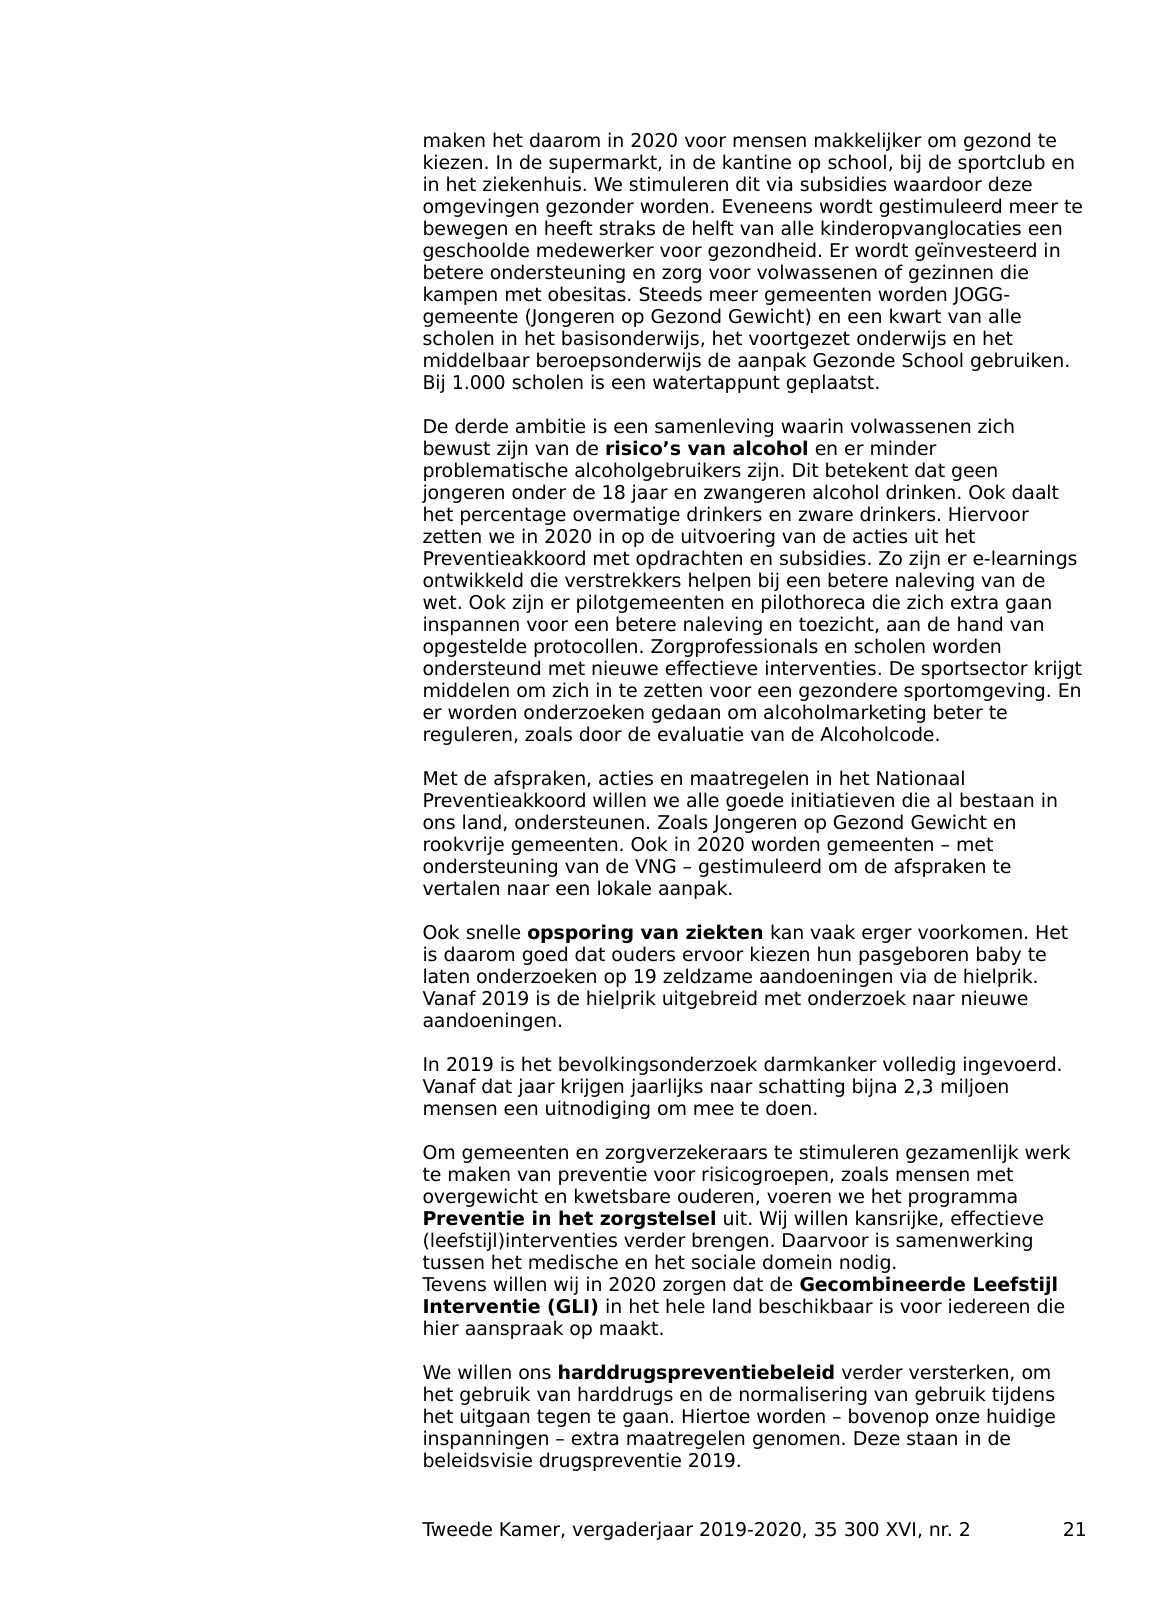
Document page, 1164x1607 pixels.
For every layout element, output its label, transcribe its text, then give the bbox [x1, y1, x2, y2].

text Ook snelle opsporing van ziekten kan vaak erger voorkomen. Het is daarom goed dat ouders ervoor kiezen hun pasgeboren baby te laten onderzoeken op 19 zeldzame aandoeningen via de hielprik. Vanaf 2019 is de hielprik uitgebreid met onderzoek naar nieuwe aandoeningen. [422, 922, 1087, 1032]
text Tevens willen wij in 2020 zorgen dat de Gecombineerde Leefstijl Interventie (GLI) in het hele land beschikbaar is voor iedereen die hier aanspraak op maakt. [422, 1274, 1087, 1340]
text maken het daarom in 2020 voor mensen makkelijker om gezond te kiezen. In de supermarkt, in de kantine op school, bij de sportclub en in het ziekenhuis. We stimuleren dit via subsidies waardoor deze omgevingen gezonder worden. Eveneens wordt gestimuleerd meer te bewegen en heeft straks de helft van alle kinderopvanglocaties een geschoolde medewerker voor gezondheid. Er wordt geïnvesteerd in betere ondersteuning en zorg voor volwassenen of gezinnen die kampen met obesitas. Steeds meer gemeenten worden JOGG-gemeente (Jongeren op Gezond Gewicht) en een kwart van alle scholen in het basisonderwijs, het voortgezet onderwijs en het middelbaar beroepsonderwijs de aanpak Gezonde School gebruiken. Bij 1.000 scholen is een watertappunt geplaatst. [422, 130, 1087, 394]
text In 2019 is het bevolkingsonderzoek darmkanker volledig ingevoerd. Vanaf dat jaar krijgen jaarlijks naar schatting bijna 2,3 miljoen mensen een uitnodiging om mee te doen. [422, 1054, 1087, 1120]
text Om gemeenten en zorgverzekeraars te stimuleren gezamenlijk werk te maken van preventie voor risicogroepen, zoals mensen met overgewicht en kwetsbare ouderen, voeren we het programma Preventie in het zorgstelsel uit. Wij willen kansrijke, effectieve (leefstijl)interventies verder brengen. Daarvoor is samenwerking tussen het medische en het sociale domein nodig. [422, 1142, 1087, 1274]
text De derde ambitie is een samenleving waarin volwassenen zich bewust zijn van de risico’s van alcohol en er minder problematische alcoholgebruikers zijn. Dit betekent dat geen jongeren onder de 18 jaar en zwangeren alcohol drinken. Ook daalt het percentage overmatige drinkers en zware drinkers. Hiervoor zetten we in 2020 in op de uitvoering van de acties uit het Preventieakkoord met opdrachten en subsidies. Zo zijn er e-learnings ontwikkeld die verstrekkers helpen bij een betere naleving van de wet. Ook zijn er pilotgemeenten en pilothoreca die zich extra gaan inspannen voor een betere naleving en toezicht, aan de hand van opgestelde protocollen. Zorgprofessionals en scholen worden ondersteund met nieuwe effectieve interventies. De sportsector krijgt middelen om zich in te zetten voor een gezondere sportomgeving. En er worden onderzoeken gedaan om alcoholmarketing beter te reguleren, zoals door de evaluatie van de Alcoholcode. [422, 416, 1087, 746]
text Met de afspraken, acties en maatregelen in het Nationaal Preventieakkoord willen we alle goede initiatieven die al bestaan in ons land, ondersteunen. Zoals Jongeren op Gezond Gewicht en rookvrije gemeenten. Ook in 2020 worden gemeenten – met ondersteuning van de VNG – gestimuleerd om de afspraken te vertalen naar een lokale aanpak. [422, 768, 1087, 899]
text We willen ons harddrugspreventiebeleid verder versterken, om het gebruik van harddrugs en de normalisering van gebruik tijdens het uitgaan tegen te gaan. Hiertoe worden – bovenop onze huidige inspanningen – extra maatregelen genomen. Deze staan in de beleidsvisie drugspreventie 2019. [422, 1362, 1087, 1472]
